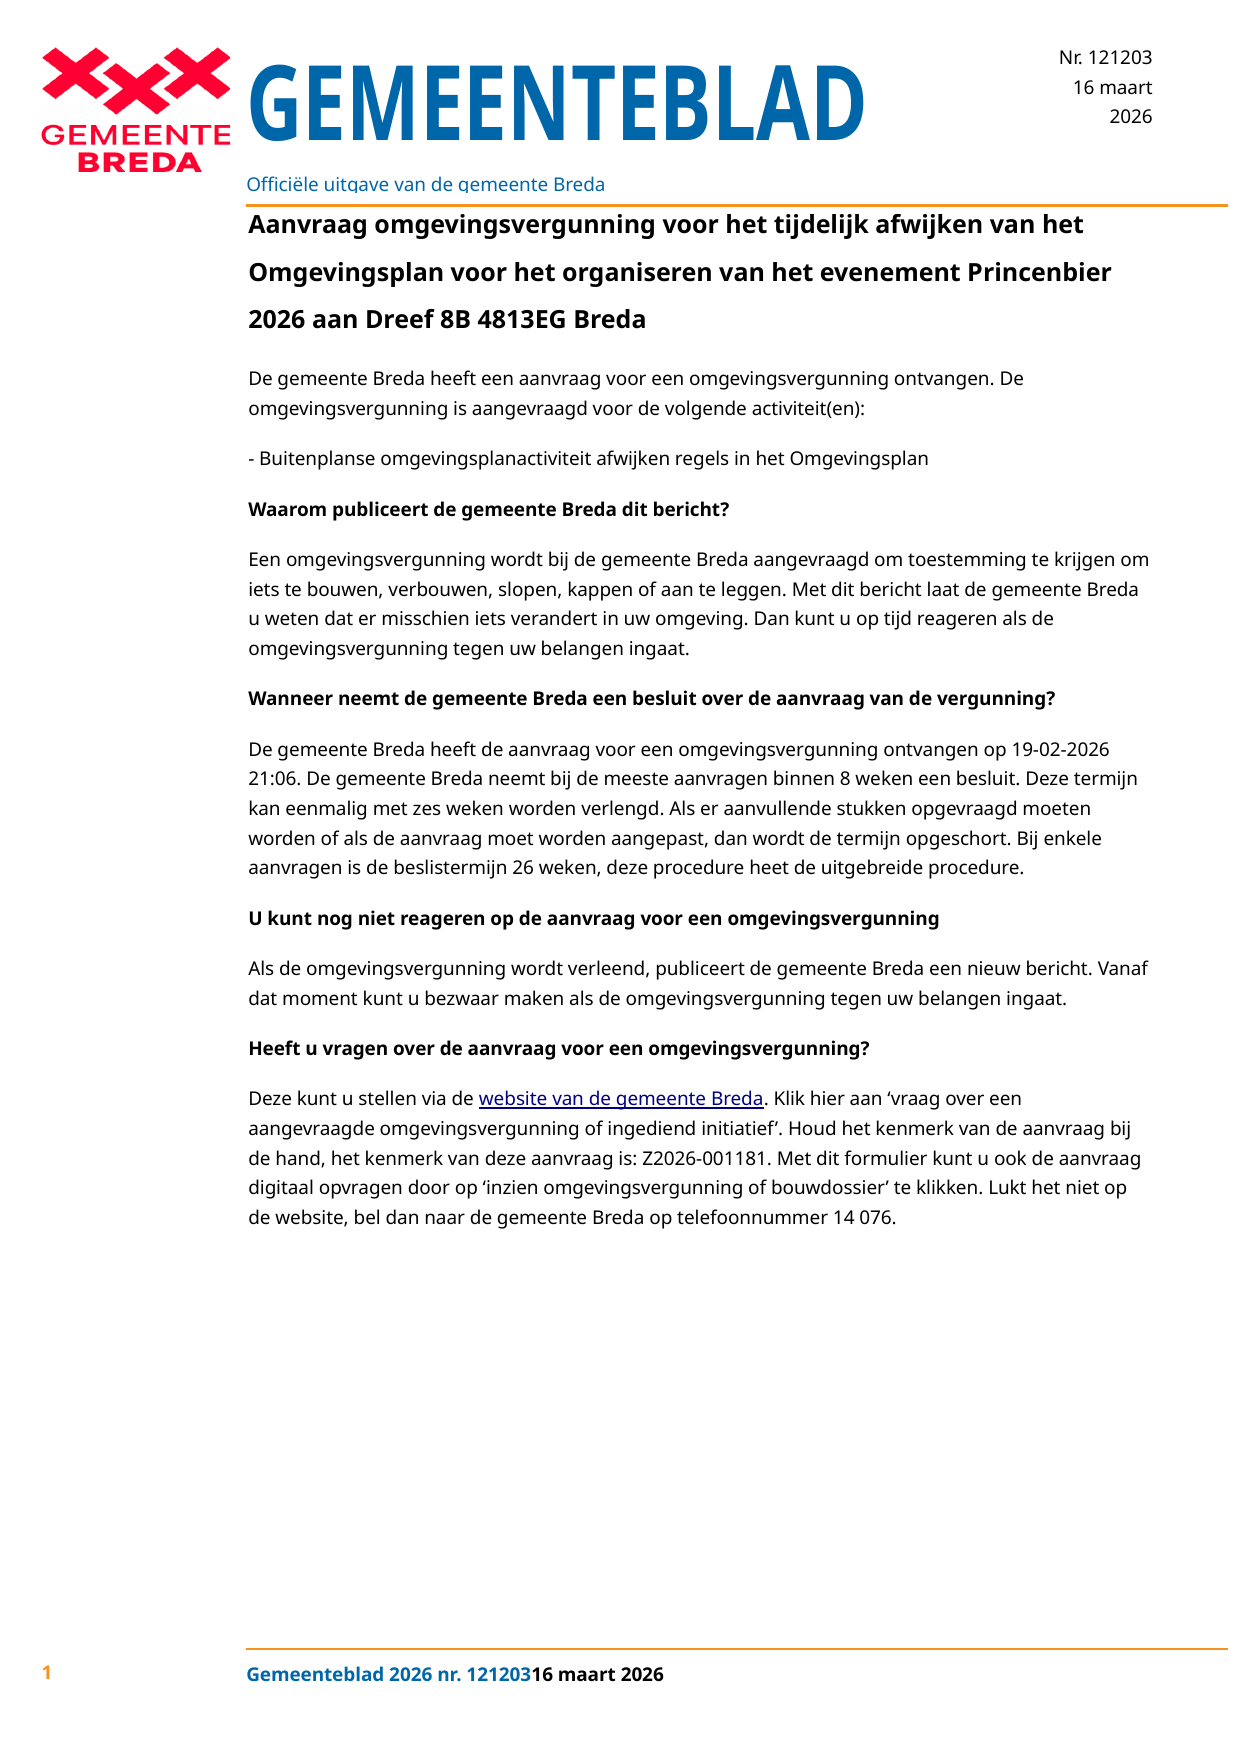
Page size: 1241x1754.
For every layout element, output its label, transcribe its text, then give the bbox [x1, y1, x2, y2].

text U kunt nog niet reageren op de aanvraag voor een omgevingsvergunning [248, 905, 1152, 930]
text Waarom publiceert de gemeente Breda dit bericht? [248, 496, 1152, 522]
text Aanvraag omgevingsvergunning voor het tijdelijk afwijken van het Omgevingsplan voor het organiseren van het evenement Princenbier 2026 aan Dreef 8B 4813EG Breda [248, 207, 1152, 336]
text De gemeente Breda heeft de aanvraag voor een omgevingsvergunning ontvangen op 19-02-2026 21:06. De gemeente Breda neemt bij de meeste aanvragen binnen 8 weken een besluit. Deze termijn kan eenmalig met zes weken worden verlengd. Als er aanvullende stukken opgevraagd moeten worden of als de aanvraag moet worden aangepast, dan wordt de termijn opgeschort. Bij enkele aanvragen is de beslistermijn 26 weken, deze procedure heet de uitgebreide procedure. [248, 736, 1152, 880]
text Wanneer neemt de gemeente Breda een besluit over de aanvraag van de vergunning? [248, 686, 1152, 711]
text Deze kunt u stellen via de website van de gemeente Breda. Klik hier aan ‘vraag over een aangevraagde omgevingsvergunning of ingediend initiatief’. Houd het kenmerk van de aanvraag bij de hand, het kenmerk van deze aanvraag is: Z2026-001181. Met dit formulier kunt u ook de aanvraag digitaal opvragen door op ‘inzien omgevingsvergunning of bouwdossier’ te klikken. Lukt het niet op de website, bel dan naar de gemeente Breda op telefoonnummer 14 076. [248, 1086, 1152, 1229]
text - Buitenplanse omgevingsplanactiviteit afwijken regels in het Omgevingsplan [248, 446, 1152, 471]
text Als de omgevingsvergunning wordt verleend, publiceert de gemeente Breda een nieuw bericht. Vanaf dat moment kunt u bezwaar maken als de omgevingsvergunning tegen uw belangen ingaat. [248, 955, 1152, 1010]
picture [41, 47, 231, 172]
text De gemeente Breda heeft een aanvraag voor een omgevingsvergunning ontvangen. De omgevingsvergunning is aangevraagd voor de volgende activiteit(en): [248, 366, 1152, 421]
text Heeft u vragen over de aanvraag voor een omgevingsvergunning? [248, 1035, 1152, 1061]
text Een omgevingsvergunning wordt bij de gemeente Breda aangevraagd om toestemming te krijgen om iets te bouwen, verbouwen, slopen, kappen of aan te leggen. Met dit bericht laat de gemeente Breda u weten dat er misschien iets verandert in uw omgeving. Dan kunt u op tijd reageren als de omgevingsvergunning tegen uw belangen ingaat. [248, 546, 1152, 661]
